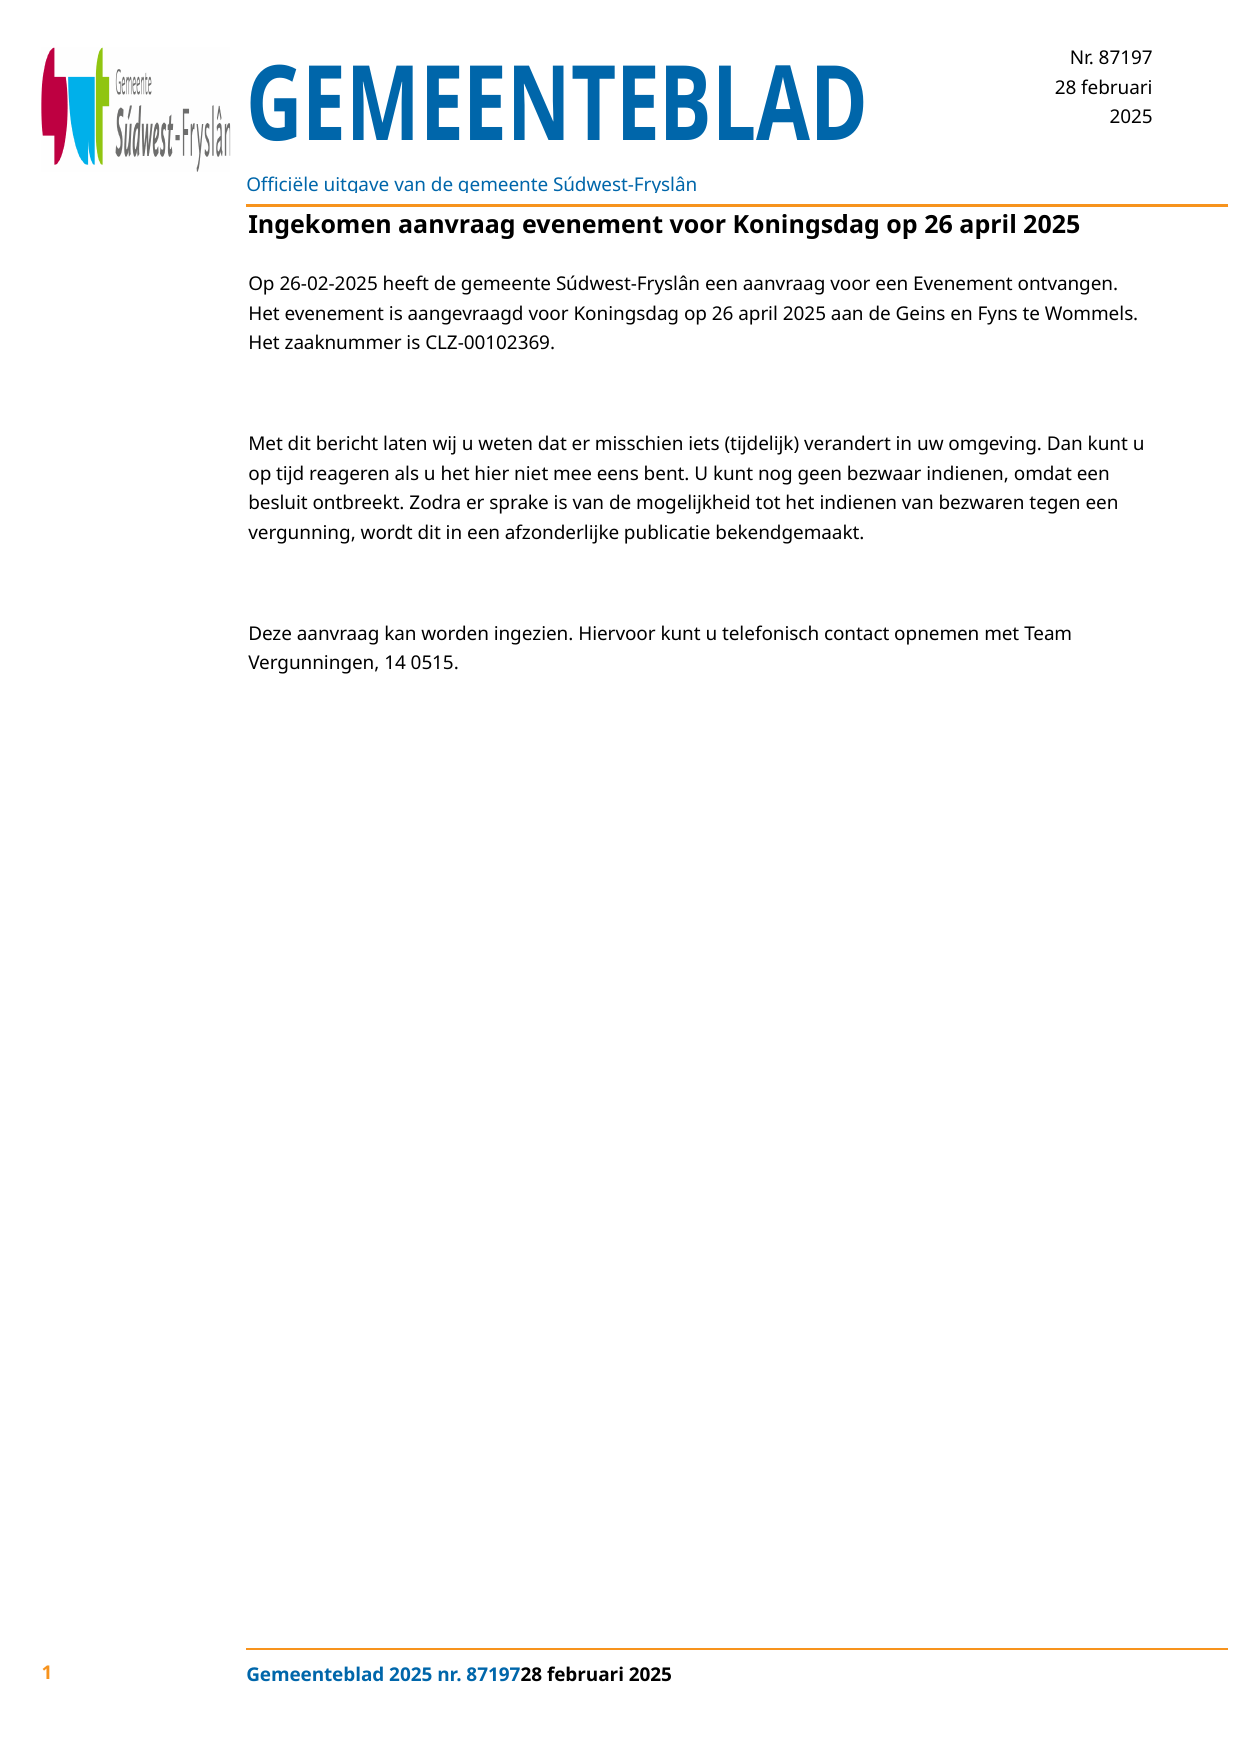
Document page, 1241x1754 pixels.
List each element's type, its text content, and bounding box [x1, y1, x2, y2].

picture [41, 47, 231, 172]
text Ingekomen aanvraag evenement voor Koningsdag op 26 april 2025 [248, 207, 1152, 241]
text Deze aanvraag kan worden ingezien. Hiervoor kunt u telefonisch contact opnemen met Team Vergunningen, 14 0515. [248, 620, 1152, 675]
text Op 26-02-2025 heeft de gemeente Súdwest-Fryslân een aanvraag voor een Evenement ontvangen. Het evenement is aangevraagd voor Koningsdag op 26 april 2025 aan de Geins en Fyns te Wommels. Het zaaknummer is CLZ-00102369. [248, 270, 1152, 355]
text Met dit bericht laten wij u weten dat er misschien iets (tijdelijk) verandert in uw omgeving. Dan kunt u op tijd reageren als u het hier niet mee eens bent. U kunt nog geen bezwaar indienen, omdat een besluit ontbreekt. Zodra er sprake is van de mogelijkheid tot het indienen van bezwaren tegen een vergunning, wordt dit in een afzonderlijke publicatie bekendgemaakt. [248, 430, 1152, 545]
